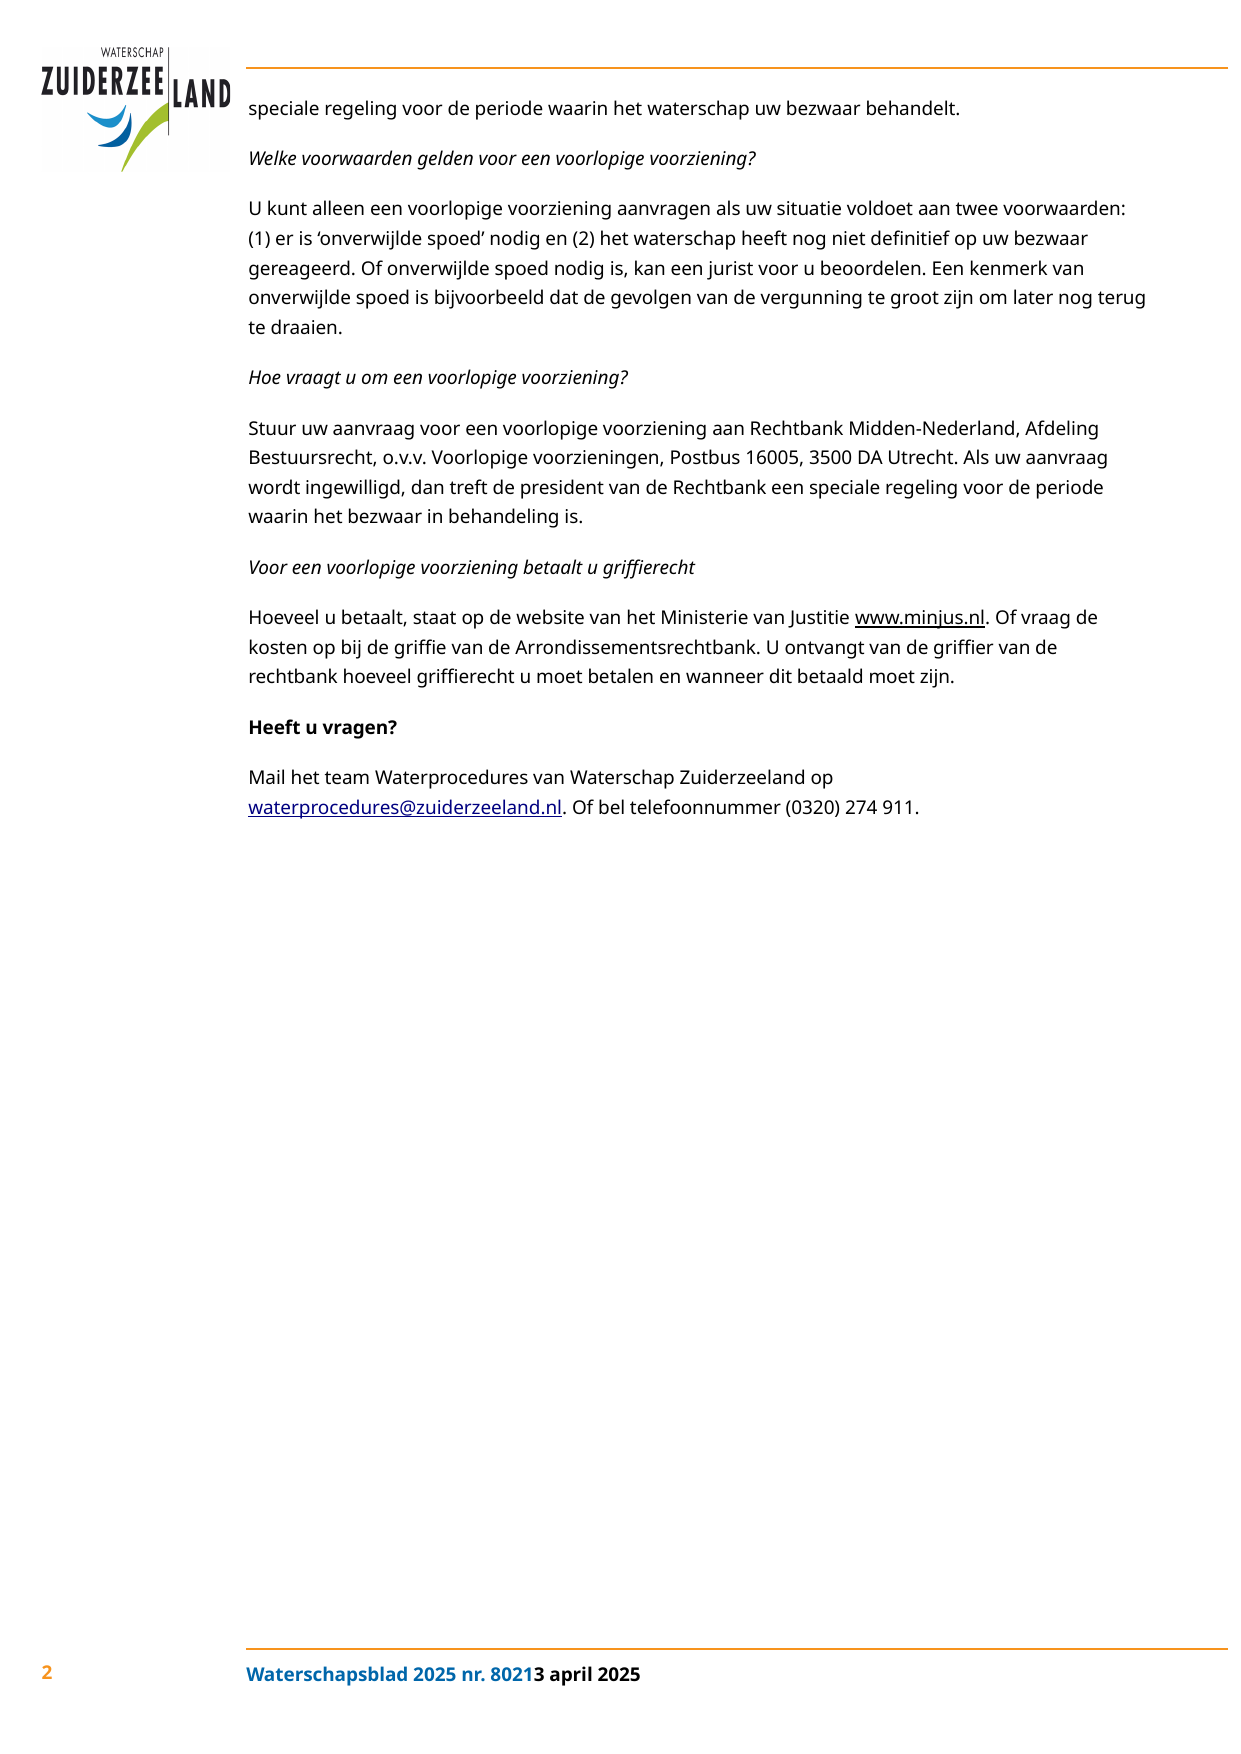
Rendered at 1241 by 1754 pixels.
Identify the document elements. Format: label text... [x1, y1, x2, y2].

text Voor een voorlopige voorziening betaalt u griffierecht [248, 554, 1152, 580]
text Hoe vraagt u om een voorlopige voorziening? [248, 364, 1152, 390]
text Stuur uw aanvraag voor een voorlopige voorziening aan Rechtbank Midden-Nederland, Afdeling Bestuursrecht, o.v.v. Voorlopige voorzieningen, Postbus 16005, 3500 DA Utrecht. Als uw aanvraag wordt ingewilligd, dan treft de president van de Rechtbank een speciale regeling voor de periode waarin het bezwaar in behandeling is. [248, 415, 1152, 529]
text Heeft u vragen? [248, 714, 1152, 740]
picture [41, 47, 231, 172]
text Hoeveel u betaalt, staat op de website van het Ministerie van Justitie www.minjus.nl. Of vraag de kosten op bij de griffie van de Arrondissementsrechtbank. U ontvangt van de griffier van de rechtbank hoeveel griffierecht u moet betalen en wanneer dit betaald moet zijn. [248, 604, 1152, 689]
text Welke voorwaarden gelden voor een voorlopige voorziening? [248, 145, 1152, 171]
text Mail het team Waterprocedures van Waterschap Zuiderzeeland op waterprocedures@zuiderzeeland.nl. Of bel telefoonnummer (0320) 274 911. [248, 764, 1152, 820]
text speciale regeling voor de periode waarin het waterschap uw bezwaar behandelt. [248, 95, 1152, 121]
text U kunt alleen een voorlopige voorziening aanvragen als uw situatie voldoet aan twee voorwaarden: (1) er is ‘onverwijlde spoed’ nodig en (2) het waterschap heeft nog niet definitief op uw bezwaar gereageerd. Of onverwijlde spoed nodig is, kan een jurist voor u beoordelen. Een kenmerk van onverwijlde spoed is bijvoorbeeld dat de gevolgen van de vergunning te groot zijn om later nog terug te draaien. [248, 196, 1152, 340]
